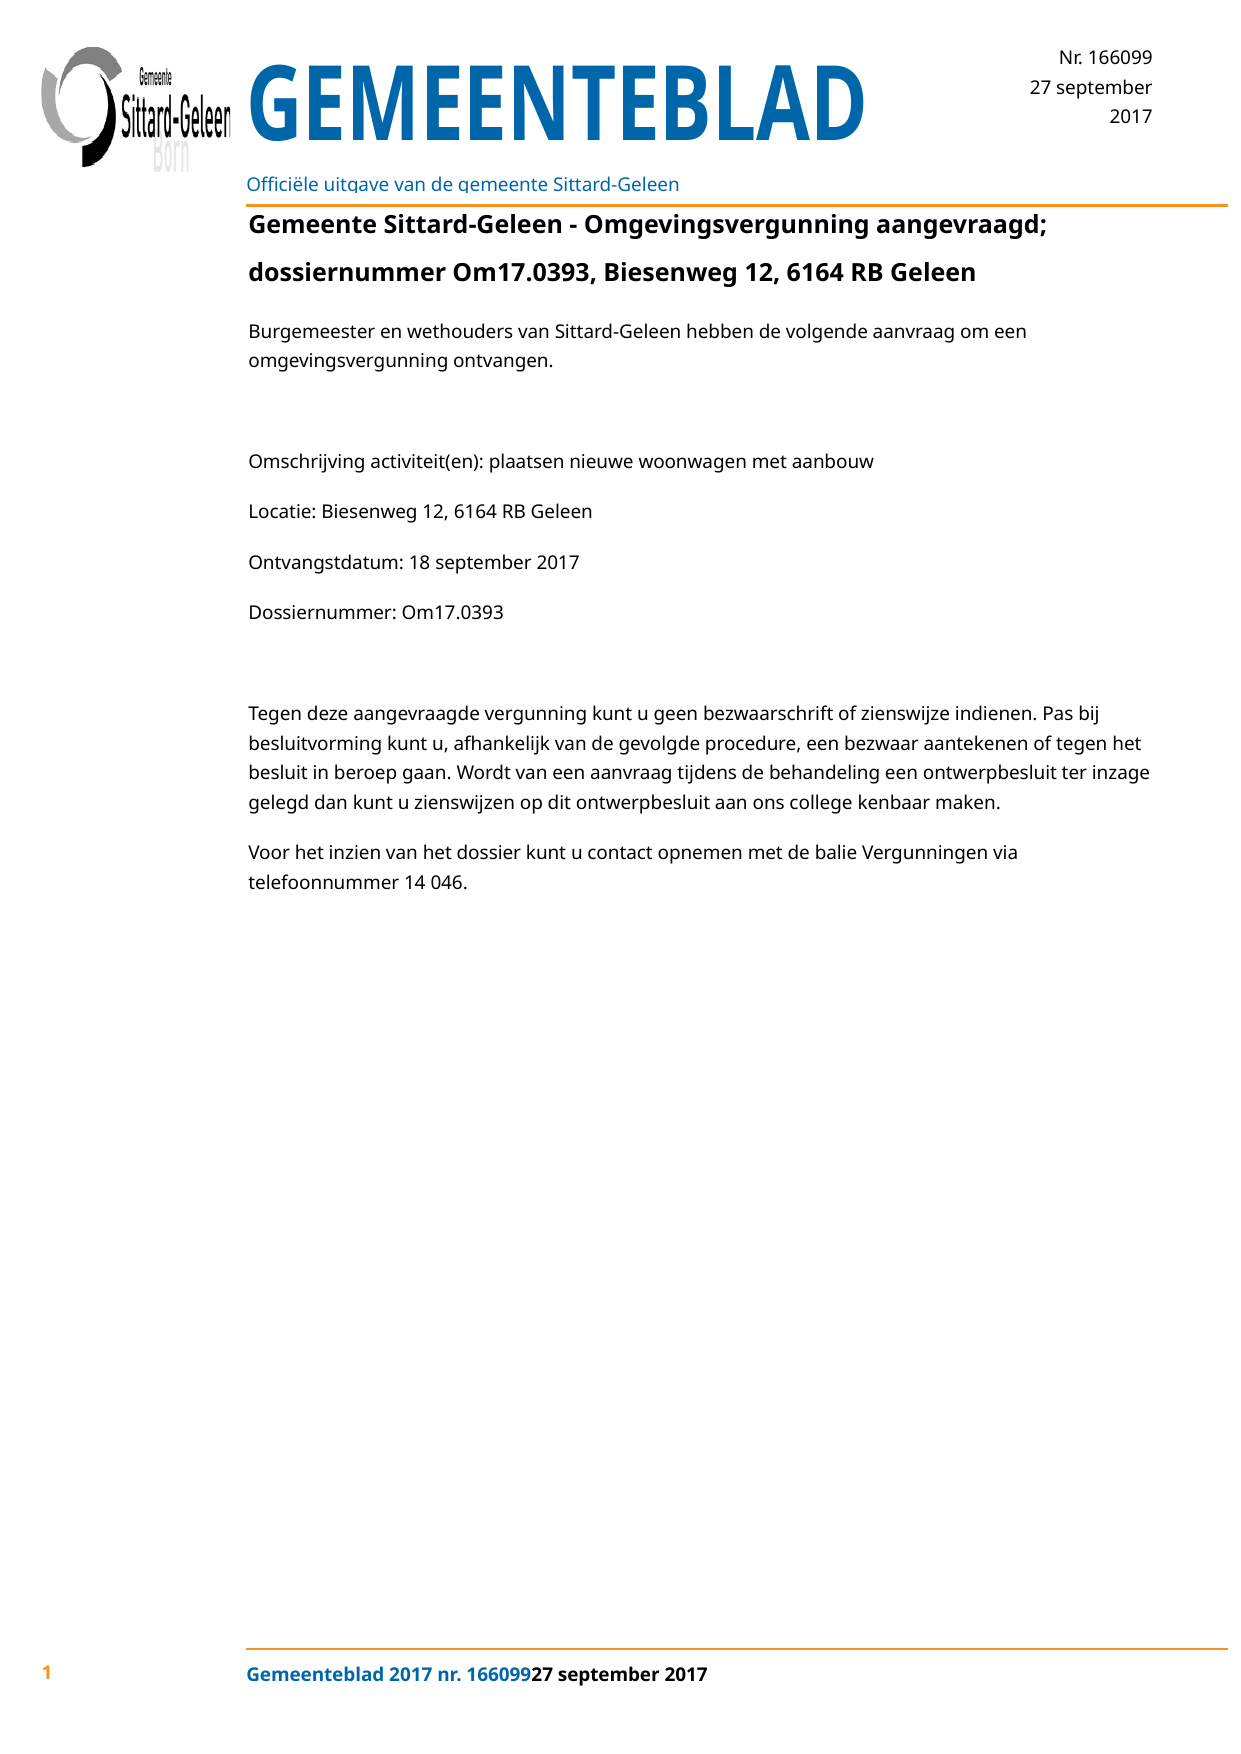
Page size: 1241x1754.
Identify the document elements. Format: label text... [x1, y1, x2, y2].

text Locatie: Biesenweg 12, 6164 RB Geleen [248, 499, 1152, 524]
text Ontvangstdatum: 18 september 2017 [248, 549, 1152, 575]
text Gemeente Sittard-Geleen - Omgevingsvergunning aangevraagd; dossiernummer Om17.0393, Biesenweg 12, 6164 RB Geleen [248, 207, 1152, 288]
text Omschrijving activiteit(en): plaatsen nieuwe woonwagen met aanbouw [248, 448, 1152, 474]
text Dossiernummer: Om17.0393 [248, 599, 1152, 625]
text Tegen deze aangevraagde vergunning kunt u geen bezwaarschrift of zienswijze indienen. Pas bij besluitvorming kunt u, afhankelijk van de gevolgde procedure, een bezwaar aantekenen of tegen het besluit in beroep gaan. Wordt van een aanvraag tijdens de behandeling een ontwerpbesluit ter inzage gelegd dan kunt u zienswijzen op dit ontwerpbesluit aan ons college kenbaar maken. [248, 700, 1152, 815]
text Burgemeester en wethouders van Sittard-Geleen hebben de volgende aanvraag om een omgevingsvergunning ontvangen. [248, 318, 1152, 373]
picture [41, 47, 231, 172]
text Voor het inzien van het dossier kunt u contact opnemen met de balie Vergunningen via telefoonnummer 14 046. [248, 839, 1152, 895]
